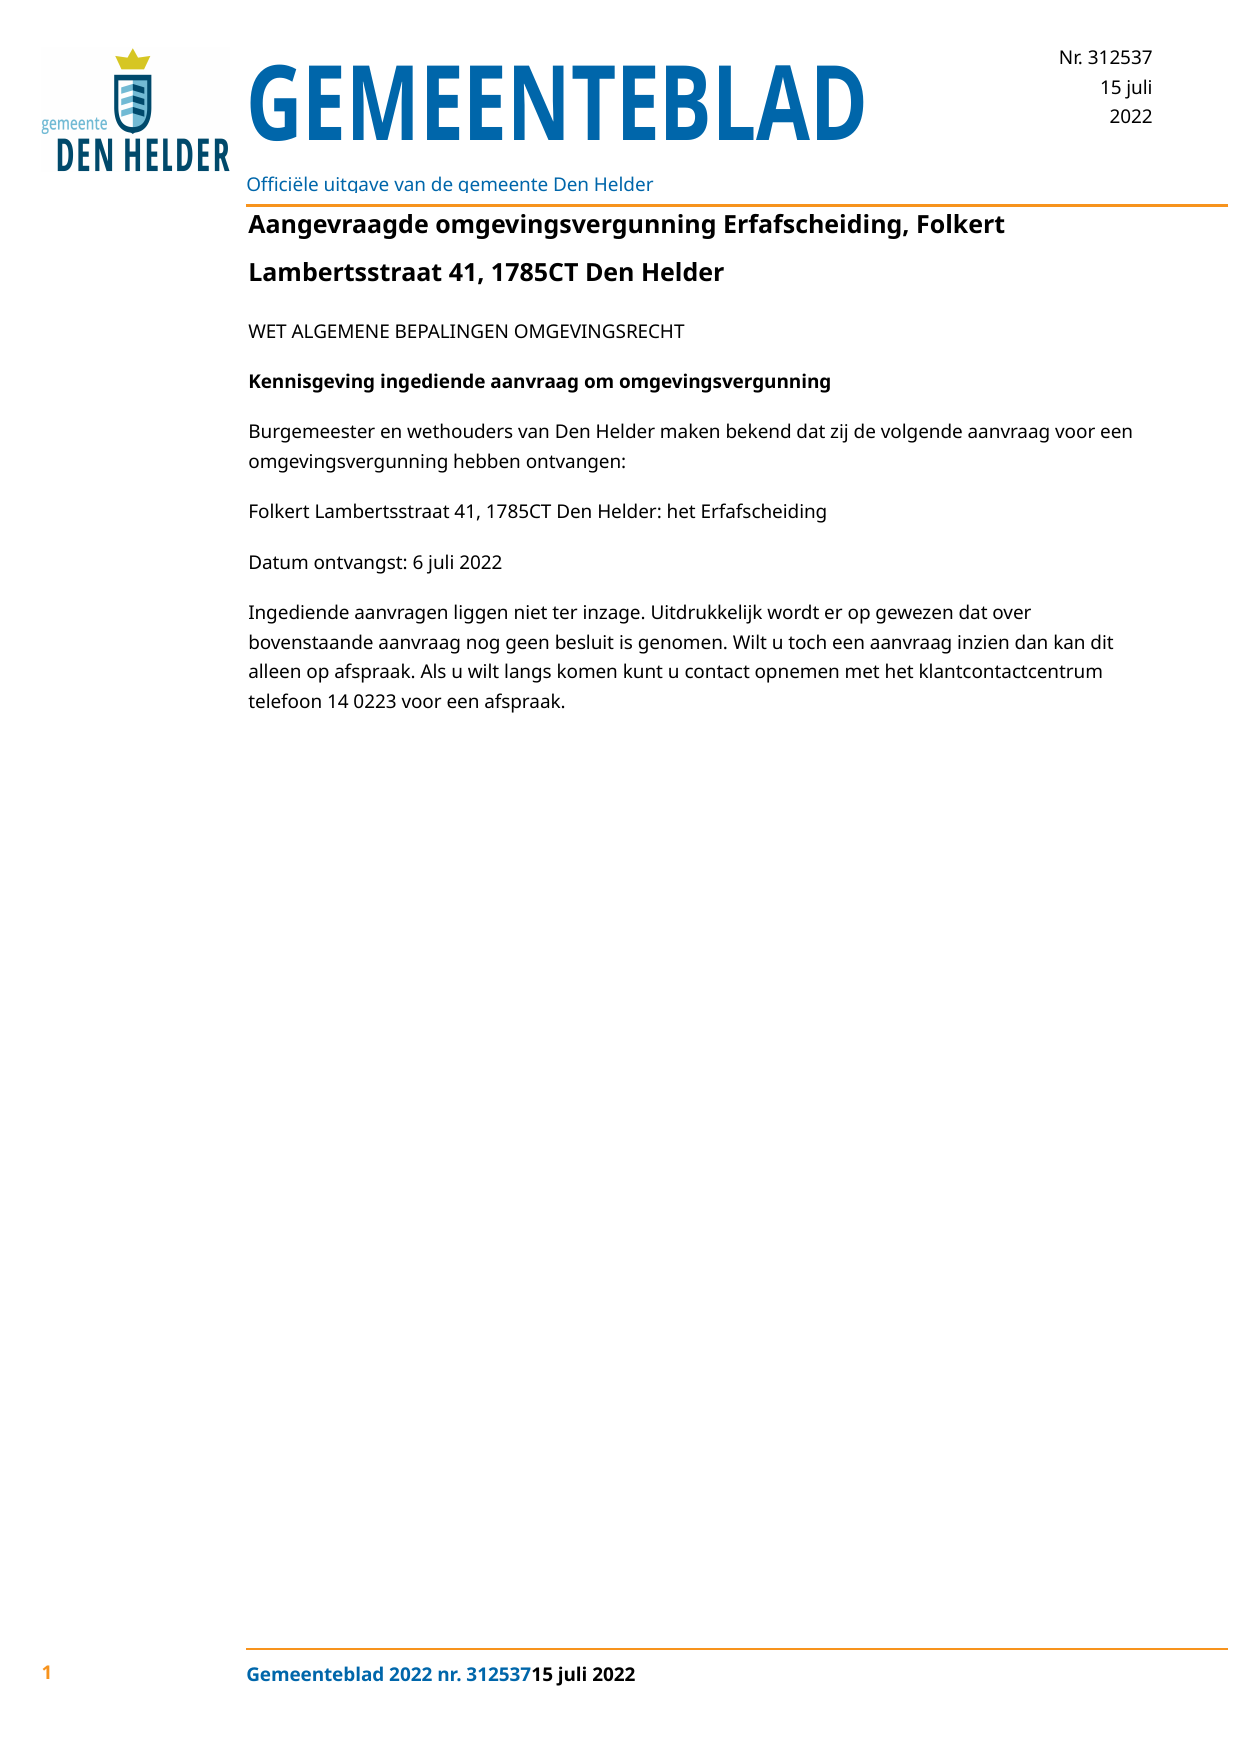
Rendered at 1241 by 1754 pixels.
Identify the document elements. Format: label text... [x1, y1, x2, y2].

picture [182, 144, 187, 165]
text Aangevraagde omgevingsvergunning Erfafscheiding, Folkert Lambertsstraat 41, 1785CT Den Helder [248, 207, 1152, 288]
picture [130, 157, 135, 172]
text WET ALGEMENE BEPALINGEN OMGEVINGSRECHT [248, 318, 1152, 344]
text Folkert Lambertsstraat 41, 1785CT Den Helder: het Erfafscheiding [248, 499, 1152, 524]
text Burgemeester en wethouders van Den Helder maken bekend dat zij de volgende aanvraag voor een omgevingsvergunning hebben ontvangen: [248, 419, 1152, 474]
picture [63, 144, 68, 165]
picture [220, 160, 224, 172]
picture [100, 154, 106, 172]
picture [41, 47, 231, 172]
text Datum ontvangst: 6 juli 2022 [248, 549, 1152, 575]
text Kennisgeving ingediende aanvraag om omgevingsvergunning [248, 368, 1152, 394]
text Ingediende aanvragen liggen niet ter inzage. Uitdrukkelijk wordt er op gewezen dat over bovenstaande aanvraag nog geen besluit is genomen. Wilt u toch een aanvraag inzien dan kan dit alleen op afspraak. Als u wilt langs komen kunt u contact opnemen met het klantcontactcentrum telefoon 14 0223 voor een afspraak. [248, 599, 1152, 714]
